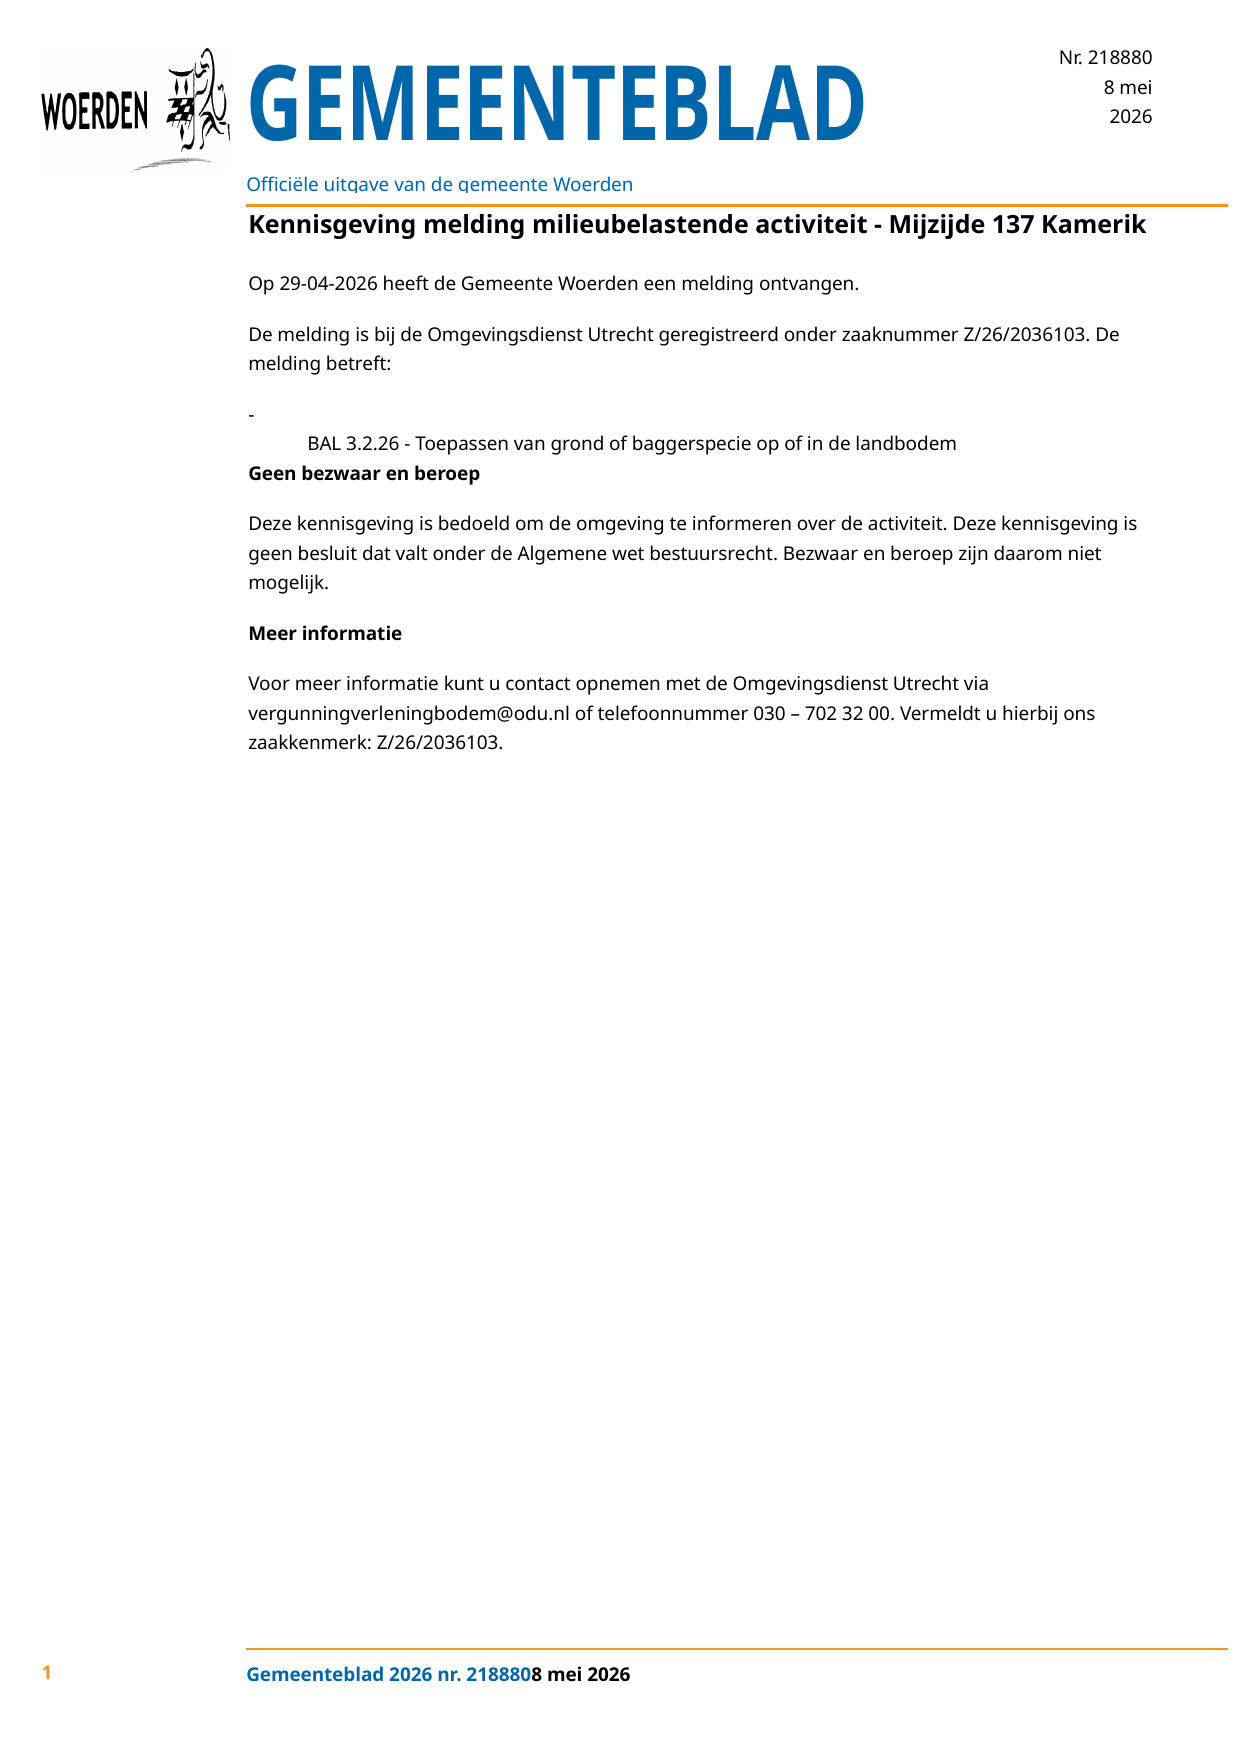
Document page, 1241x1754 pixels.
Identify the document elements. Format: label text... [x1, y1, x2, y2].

text Geen bezwaar en beroep [248, 460, 1152, 486]
text Meer informatie [248, 620, 1152, 646]
list BAL 3.2.26 - Toepassen van grond of baggerspecie op of in de landbodem [248, 430, 1152, 456]
text Voor meer informatie kunt u contact opnemen met de Omgevingsdienst Utrecht via vergunningverleningbodem@odu.nl of telefoonnummer 030 – 702 32 00. Vermeldt u hierbij ons zaakkenmerk: Z/26/2036103. [248, 670, 1152, 755]
picture [41, 47, 231, 172]
text Deze kennisgeving is bedoeld om de omgeving te informeren over de activiteit. Deze kennisgeving is geen besluit dat valt onder de Algemene wet bestuursrecht. Bezwaar en beroep zijn daarom niet mogelijk. [248, 510, 1152, 595]
text Kennisgeving melding milieubelastende activiteit - Mijzijde 137 Kamerik [248, 207, 1152, 241]
text De melding is bij de Omgevingsdienst Utrecht geregistreerd onder zaaknummer Z/26/2036103. De melding betreft: [248, 321, 1152, 376]
text Op 29-04-2026 heeft de Gemeente Woerden een melding ontvangen. [248, 270, 1152, 296]
